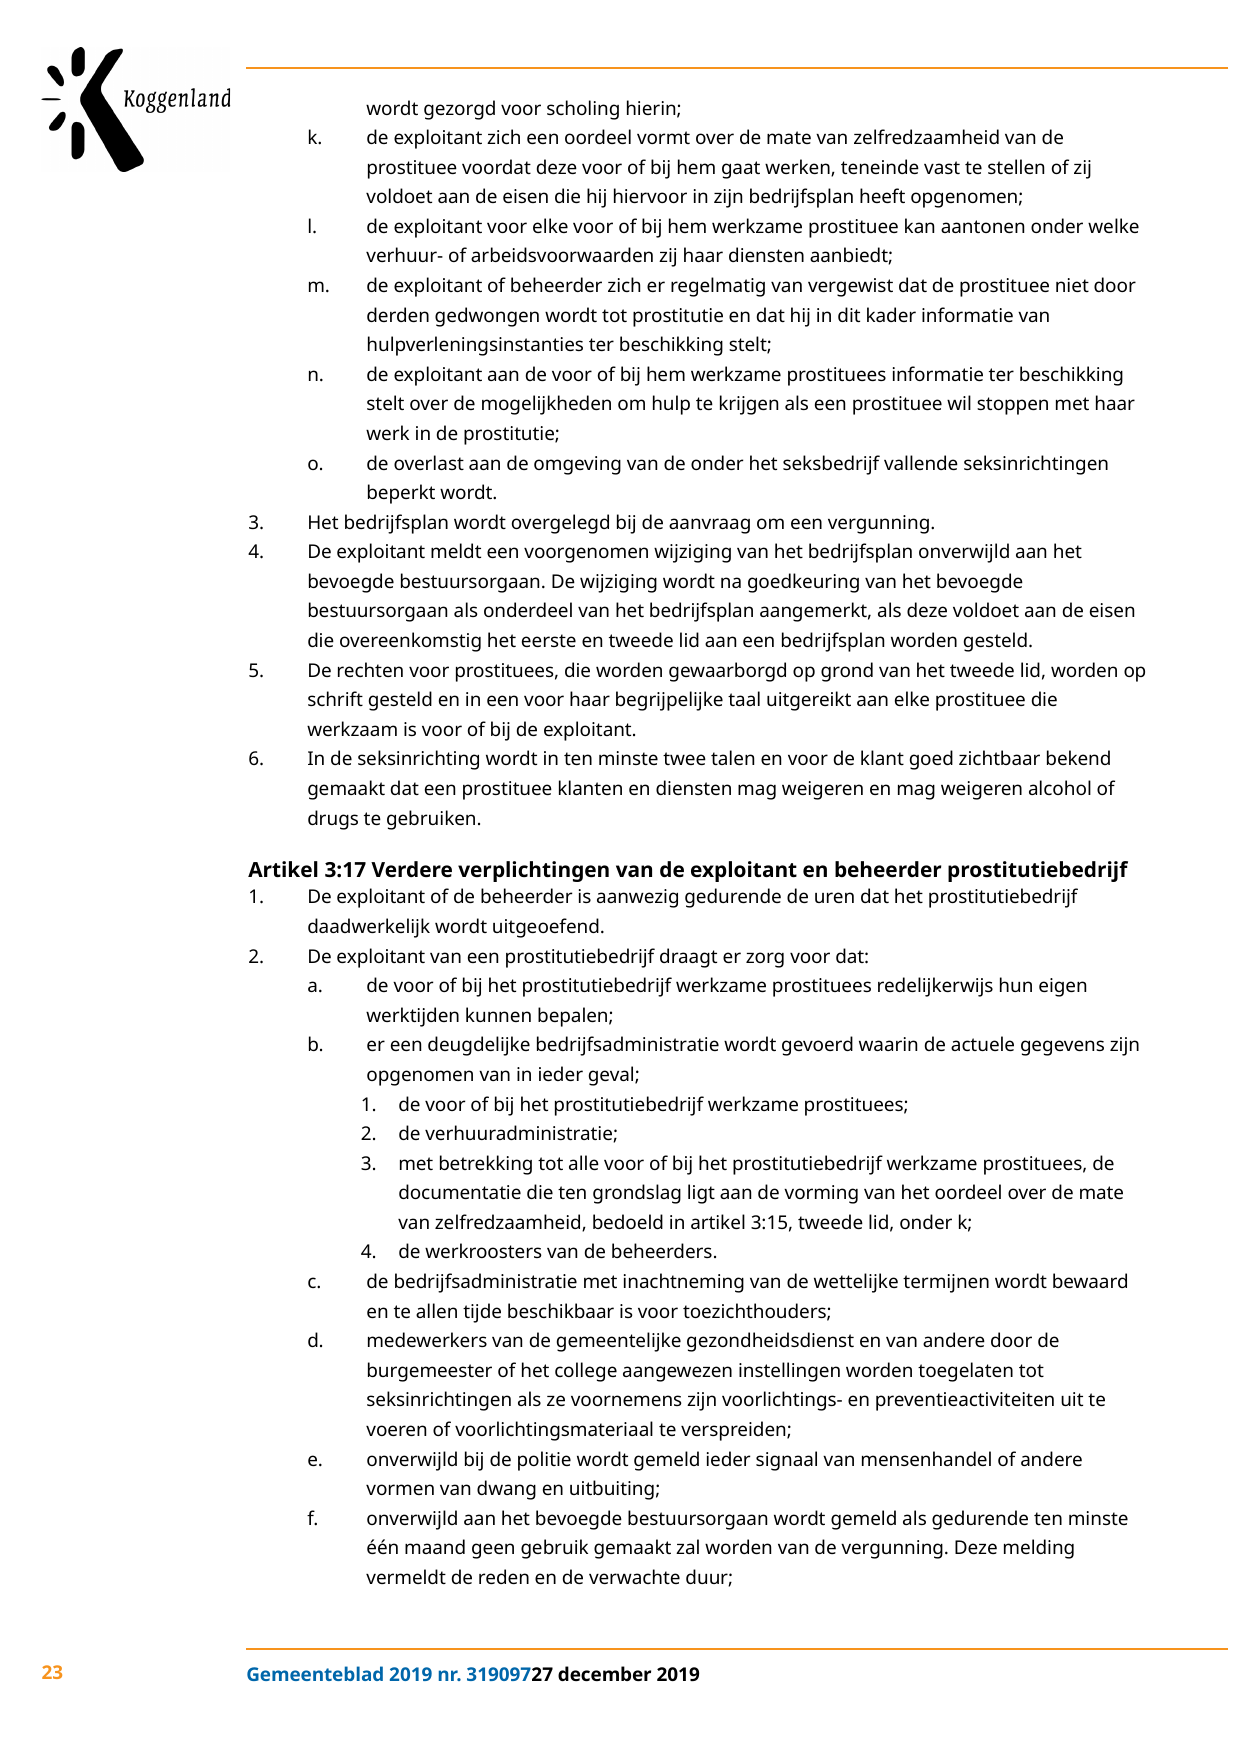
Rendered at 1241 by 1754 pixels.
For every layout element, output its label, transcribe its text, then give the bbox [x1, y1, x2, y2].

list de exploitant of beheerder zich er regelmatig van vergewist dat de prostituee niet door derden gedwongen wordt tot prostitutie en dat hij in dit kader informatie van hulpverleningsinstanties ter beschikking stelt; [307, 272, 1152, 357]
list de verhuuradministratie; [361, 1120, 1152, 1146]
list wordt gezorgd voor scholing hierin; [307, 95, 1152, 121]
list de bedrijfsadministratie met inachtneming van de wettelijke termijnen wordt bewaard en te allen tijde beschikbaar is voor toezichthouders; [307, 1268, 1152, 1323]
list de exploitant aan de voor of bij hem werkzame prostituees informatie ter beschikking stelt over de mogelijkheden om hulp te krijgen als een prostituee wil stoppen met haar werk in de prostitutie; [307, 361, 1152, 446]
list met betrekking tot alle voor of bij het prostitutiebedrijf werkzame prostituees, de documentatie die ten grondslag ligt aan de vorming van het oordeel over de mate van zelfredzaamheid, bedoeld in artikel 3:15, tweede lid, onder k; [361, 1150, 1152, 1235]
list de exploitant voor elke voor of bij hem werkzame prostituee kan aantonen onder welke verhuur- of arbeidsvoorwaarden zij haar diensten aanbiedt; [307, 213, 1152, 268]
list De exploitant meldt een voorgenomen wijziging van het bedrijfsplan onverwijld aan het bevoegde bestuursorgaan. De wijziging wordt na goedkeuring van het bevoegde bestuursorgaan als onderdeel van het bedrijfsplan aangemerkt, als deze voldoet aan de eisen die overeenkomstig het eerste en tweede lid aan een bedrijfsplan worden gesteld. [248, 538, 1152, 653]
text Artikel 3:17 Verdere verplichtingen van de exploitant en beheerder prostitutiebedrijf [248, 855, 1152, 884]
list de voor of bij het prostitutiebedrijf werkzame prostituees; [361, 1091, 1152, 1116]
list onverwijld aan het bevoegde bestuursorgaan wordt gemeld als gedurende ten minste één maand geen gebruik gemaakt zal worden van de vergunning. Deze melding vermeldt de reden en de verwachte duur; [307, 1505, 1152, 1590]
list De exploitant van een prostitutiebedrijf draagt er zorg voor dat: [248, 943, 1152, 968]
list onverwijld bij de politie wordt gemeld ieder signaal van mensenhandel of andere vormen van dwang en uitbuiting; [307, 1446, 1152, 1501]
list De exploitant of de beheerder is aanwezig gedurende de uren dat het prostitutiebedrijf daadwerkelijk wordt uitgeoefend. [248, 884, 1152, 939]
list de overlast aan de omgeving van de onder het seksbedrijf vallende seksinrichtingen beperkt wordt. [307, 450, 1152, 505]
list de werkroosters van de beheerders. [361, 1239, 1152, 1264]
list de voor of bij het prostitutiebedrijf werkzame prostituees redelijkerwijs hun eigen werktijden kunnen bepalen; [307, 972, 1152, 1028]
list de exploitant zich een oordeel vormt over de mate van zelfredzaamheid van de prostituee voordat deze voor of bij hem gaat werken, teneinde vast te stellen of zij voldoet aan de eisen die hij hiervoor in zijn bedrijfsplan heeft opgenomen; [307, 124, 1152, 209]
list Het bedrijfsplan wordt overgelegd bij de aanvraag om een vergunning. [248, 509, 1152, 535]
list In de seksinrichting wordt in ten minste twee talen en voor de klant goed zichtbaar bekend gemaakt dat een prostituee klanten en diensten mag weigeren en mag weigeren alcohol of drugs te gebruiken. [248, 746, 1152, 831]
picture [41, 47, 231, 172]
list er een deugdelijke bedrijfsadministratie wordt gevoerd waarin de actuele gegevens zijn opgenomen van in ieder geval; [307, 1032, 1152, 1087]
list medewerkers van de gemeentelijke gezondheidsdienst en van andere door de burgemeester of het college aangewezen instellingen worden toegelaten tot seksinrichtingen als ze voornemens zijn voorlichtings- en preventieactiviteiten uit te voeren of voorlichtingsmateriaal te verspreiden; [307, 1327, 1152, 1442]
list De rechten voor prostituees, die worden gewaarborgd op grond van het tweede lid, worden op schrift gesteld en in een voor haar begrijpelijke taal uitgereikt aan elke prostituee die werkzaam is voor of bij de exploitant. [248, 657, 1152, 742]
